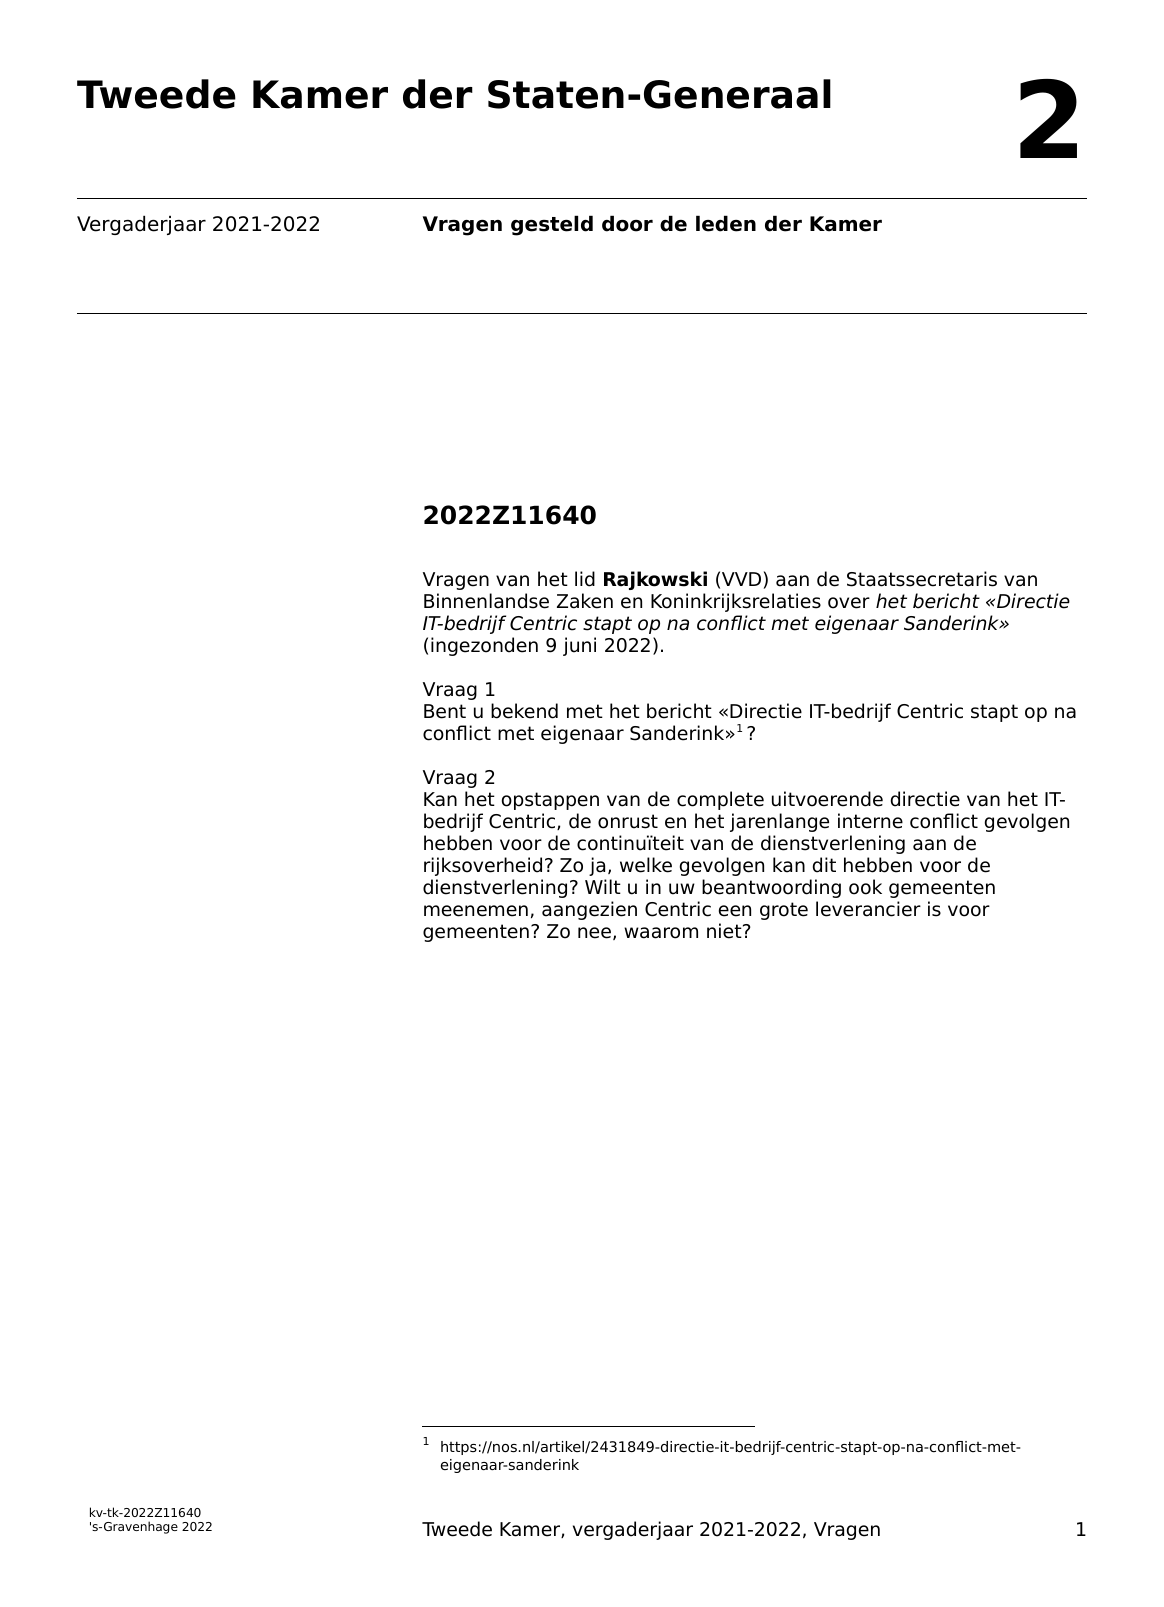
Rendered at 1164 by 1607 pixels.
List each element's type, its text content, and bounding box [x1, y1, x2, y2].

text kv-tk-2022Z11640 [88, 1506, 323, 1520]
text https://nos.nl/artikel/2431849-directie-it-bedrijf-centric-stapt-op-na-conflict-met-eigenaar-sanderink [422, 1435, 1087, 1474]
text 2022Z11640 [422, 501, 1087, 531]
table_header Tweede Kamer der Staten-Generaal [77, 59, 886, 198]
table_cell Vragen gesteld door de leden der Kamer [422, 199, 1087, 313]
text 's-Gravenhage 2022 [88, 1520, 323, 1534]
text Vraag 1 [422, 679, 1087, 701]
text Kan het opstappen van de complete uitvoerende directie van het IT-bedrijf Centric, de onrust en het jarenlange interne conflict gevolgen hebben voor de continuïteit van de dienstverlening aan de rijksoverheid? Zo ja, welke gevolgen kan dit hebben voor de dienstverlening? Wilt u in uw beantwoording ook gemeenten meenemen, aangezien Centric een grote leverancier is voor gemeenten? Zo nee, waarom niet? [422, 789, 1087, 943]
text Bent u bekend met het bericht «Directie IT-bedrijf Centric stapt op na conflict met eigenaar Sanderink»? [422, 701, 1087, 745]
text Vragen van het lid Rajkowski (VVD) aan de Staatssecretaris van Binnenlandse Zaken en Koninkrijksrelaties over het bericht «Directie IT-bedrijf Centric stapt op na conflict met eigenaar Sanderink» (ingezonden 9 juni 2022). [422, 569, 1087, 657]
text Vraag 2 [422, 767, 1087, 789]
table_header 2 [886, 59, 1087, 198]
table_cell Vergaderjaar 2021-2022 [77, 199, 422, 313]
